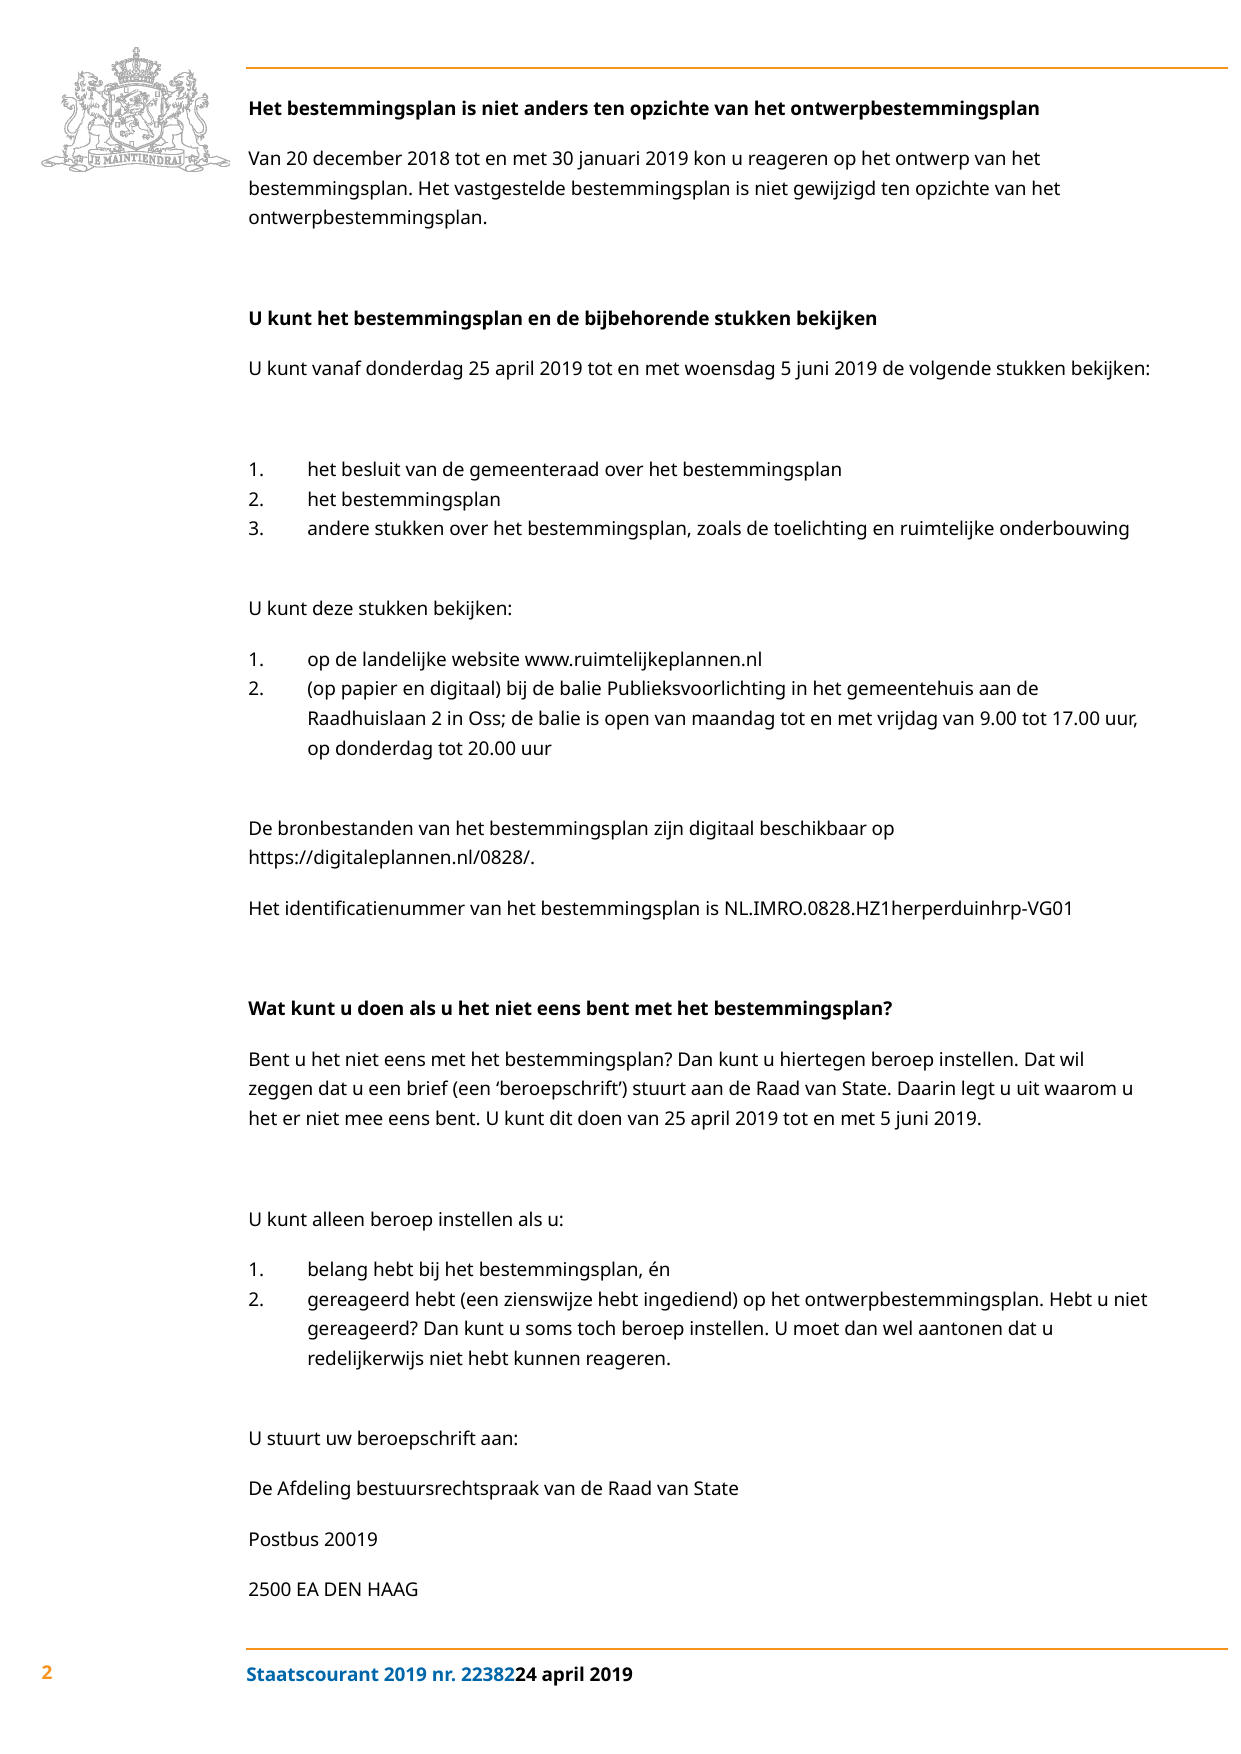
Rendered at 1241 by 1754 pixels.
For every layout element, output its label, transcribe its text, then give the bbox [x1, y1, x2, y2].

text U kunt alleen beroep instellen als u: [248, 1206, 1152, 1232]
text U stuurt uw beroepschrift aan: [248, 1425, 1152, 1451]
text Wat kunt u doen als u het niet eens bent met het bestemmingsplan? [248, 996, 1152, 1021]
list gereageerd hebt (een zienswijze hebt ingediend) op het ontwerpbestemmingsplan. Hebt u niet gereageerd? Dan kunt u soms toch beroep instellen. U moet dan wel aantonen dat u redelijkerwijs niet hebt kunnen reageren. [248, 1286, 1152, 1371]
text 2500 EA DEN HAAG [248, 1576, 1152, 1602]
list andere stukken over het bestemmingsplan, zoals de toelichting en ruimtelijke onderbouwing [248, 516, 1152, 541]
list belang hebt bij het bestemmingsplan, én [248, 1256, 1152, 1282]
list het besluit van de gemeenteraad over het bestemmingsplan [248, 456, 1152, 482]
text Postbus 20019 [248, 1526, 1152, 1552]
text U kunt vanaf donderdag 25 april 2019 tot en met woensdag 5 juni 2019 de volgende stukken bekijken: [248, 356, 1152, 381]
text De Afdeling bestuursrechtspraak van de Raad van State [248, 1476, 1152, 1501]
text Van 20 december 2018 tot en met 30 januari 2019 kon u reageren op het ontwerp van het bestemmingsplan. Het vastgestelde bestemmingsplan is niet gewijzigd ten opzichte van het ontwerpbestemmingsplan. [248, 145, 1152, 230]
text U kunt deze stukken bekijken: [248, 596, 1152, 621]
picture [41, 47, 231, 172]
text U kunt het bestemmingsplan en de bijbehorende stukken bekijken [248, 305, 1152, 331]
list (op papier en digitaal) bij de balie Publieksvoorlichting in het gemeentehuis aan de Raadhuislaan 2 in Oss; de balie is open van maandag tot en met vrijdag van 9.00 tot 17.00 uur, op donderdag tot 20.00 uur [248, 676, 1152, 761]
text Het identificatienummer van het bestemmingsplan is NL.IMRO.0828.HZ1herperduinhrp-VG01 [248, 895, 1152, 921]
text Het bestemmingsplan is niet anders ten opzichte van het ontwerpbestemmingsplan [248, 95, 1152, 121]
text Bent u het niet eens met het bestemmingsplan? Dan kunt u hiertegen beroep instellen. Dat wil zeggen dat u een brief (een ‘beroepschrift’) stuurt aan de Raad van State. Daarin legt u uit waarom u het er niet mee eens bent. U kunt dit doen van 25 april 2019 tot en met 5 juni 2019. [248, 1046, 1152, 1131]
text De bronbestanden van het bestemmingsplan zijn digitaal beschikbaar op https://digitaleplannen.nl/0828/. [248, 815, 1152, 870]
list op de landelijke website www.ruimtelijkeplannen.nl [248, 646, 1152, 672]
list het bestemmingsplan [248, 486, 1152, 512]
